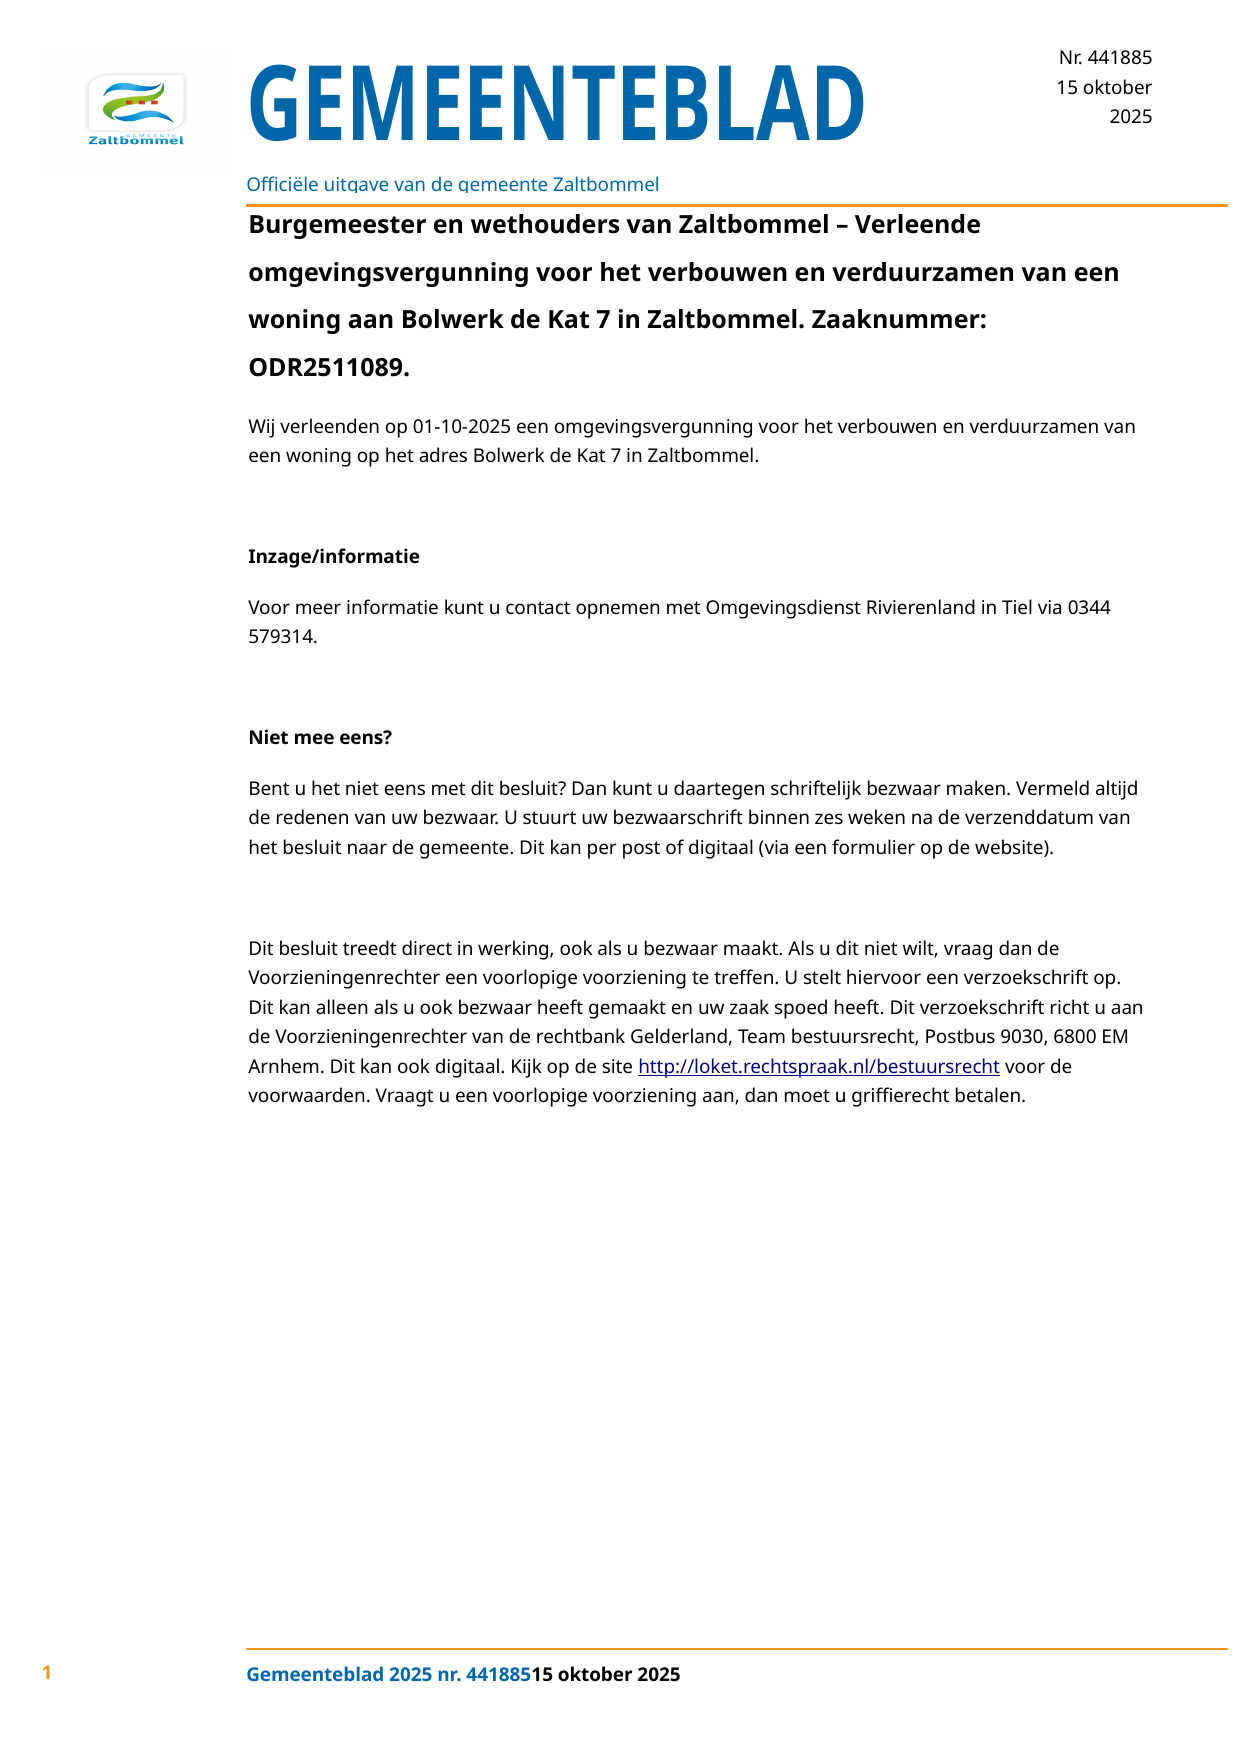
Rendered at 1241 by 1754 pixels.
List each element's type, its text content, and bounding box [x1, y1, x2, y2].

text Voor meer informatie kunt u contact opnemen met Omgevingsdienst Rivierenland in Tiel via 0344 579314. [248, 594, 1152, 649]
text Niet mee eens? [248, 724, 1152, 750]
text Dit besluit treedt direct in werking, ook als u bezwaar maakt. Als u dit niet wilt, vraag dan de Voorzieningenrechter een voorlopige voorziening te treffen. U stelt hiervoor een verzoekschrift op. Dit kan alleen als u ook bezwaar heeft gemaakt en uw zaak spoed heeft. Dit verzoekschrift richt u aan de Voorzieningenrechter van de rechtbank Gelderland, Team bestuursrecht, Postbus 9030, 6800 EM Arnhem. Dit kan ook digitaal. Kijk op de site http://loket.rechtspraak.nl/bestuursrecht voor de voorwaarden. Vraagt u een voorlopige voorziening aan, dan moet u griffierecht betalen. [248, 935, 1152, 1108]
text Inzage/informatie [248, 543, 1152, 569]
picture [41, 47, 231, 172]
text Burgemeester en wethouders van Zaltbommel – Verleende omgevingsvergunning voor het verbouwen en verduurzamen van een woning aan Bolwerk de Kat 7 in Zaltbommel. Zaaknummer: ODR2511089. [248, 207, 1152, 384]
text Bent u het niet eens met dit besluit? Dan kunt u daartegen schriftelijk bezwaar maken. Vermeld altijd de redenen van uw bezwaar. U stuurt uw bezwaarschrift binnen zes weken na de verzenddatum van het besluit naar de gemeente. Dit kan per post of digitaal (via een formulier op de website). [248, 775, 1152, 860]
text Wij verleenden op 01-10-2025 een omgevingsvergunning voor het verbouwen en verduurzamen van een woning op het adres Bolwerk de Kat 7 in Zaltbommel. [248, 413, 1152, 468]
